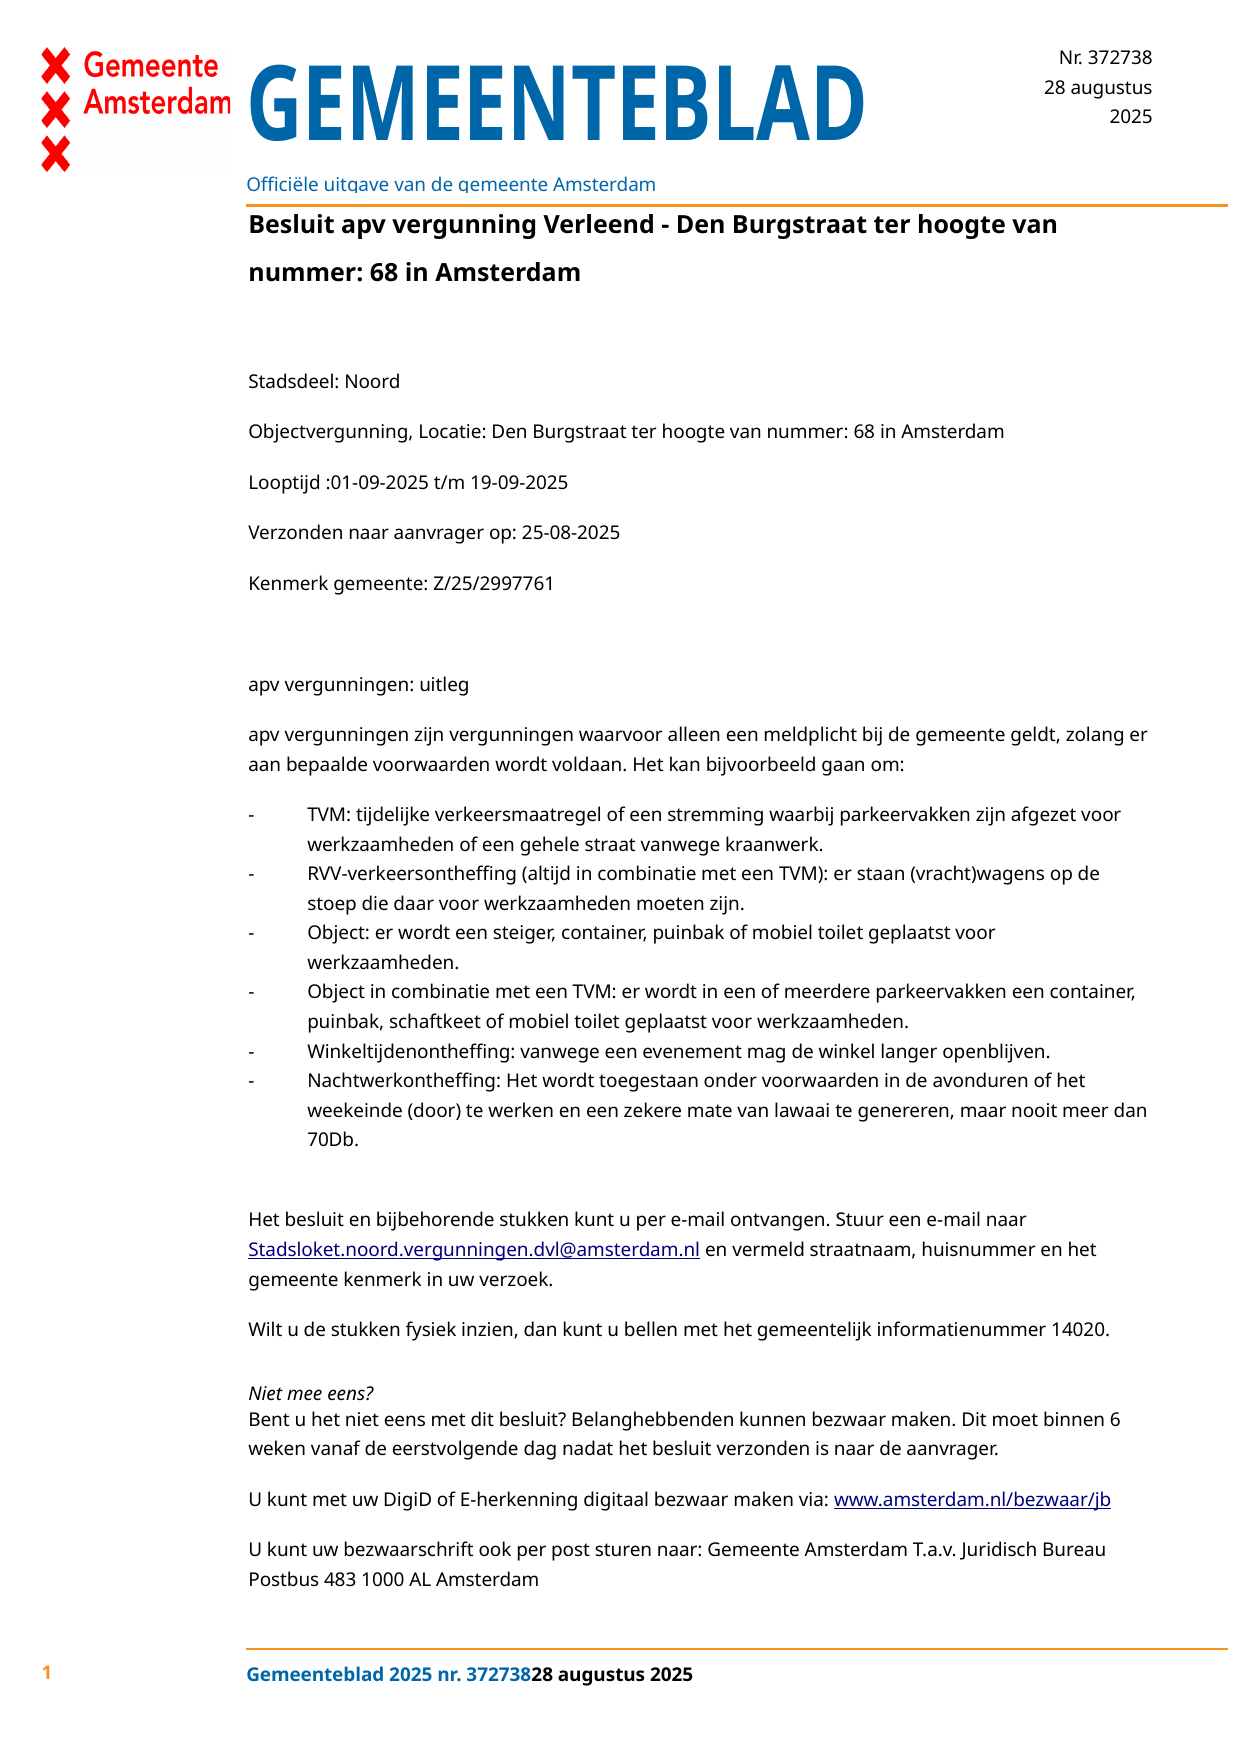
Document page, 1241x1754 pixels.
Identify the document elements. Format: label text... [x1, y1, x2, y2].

text Stadsdeel: Noord [248, 368, 1152, 394]
text apv vergunningen: uitleg [248, 671, 1152, 697]
text Verzonden naar aanvrager op: 25-08-2025 [248, 519, 1152, 545]
list Object in combinatie met een TVM: er wordt in een of meerdere parkeervakken een container, puinbak, schaftkeet of mobiel toilet geplaatst voor werkzaamheden. [248, 979, 1152, 1034]
text Het besluit en bijbehorende stukken kunt u per e-mail ontvangen. Stuur een e-mail naar Stadsloket.noord.vergunningen.dvl@amsterdam.nl en vermeld straatnaam, huisnummer en het gemeente kenmerk in uw verzoek. [248, 1207, 1152, 1292]
list Nachtwerkontheffing: Het wordt toegestaan onder voorwaarden in de avonduren of het weekeinde (door) te werken en een zekere mate van lawaai te genereren, maar nooit meer dan 70Db. [248, 1067, 1152, 1152]
text Wilt u de stukken fysiek inzien, dan kunt u bellen met het gemeentelijk informatienummer 14020. [248, 1316, 1152, 1342]
text Looptijd :01-09-2025 t/m 19-09-2025 [248, 469, 1152, 495]
text Bent u het niet eens met dit besluit? Belanghebbenden kunnen bezwaar maken. Dit moet binnen 6 weken vanaf de eerstvolgende dag nadat het besluit verzonden is naar de aanvrager. [248, 1406, 1152, 1461]
text U kunt uw bezwaarschrift ook per post sturen naar: Gemeente Amsterdam T.a.v. Juridisch Bureau Postbus 483 1000 AL Amsterdam [248, 1536, 1152, 1592]
text Objectvergunning, Locatie: Den Burgstraat ter hoogte van nummer: 68 in Amsterdam [248, 419, 1152, 444]
list Winkeltijdenontheffing: vanwege een evenement mag de winkel langer openblijven. [248, 1038, 1152, 1064]
list TVM: tijdelijke verkeersmaatregel of een stremming waarbij parkeervakken zijn afgezet voor werkzaamheden of een gehele straat vanwege kraanwerk. [248, 801, 1152, 857]
text apv vergunningen zijn vergunningen waarvoor alleen een meldplicht bij de gemeente geldt, zolang er aan bepaalde voorwaarden wordt voldaan. Het kan bijvoorbeeld gaan om: [248, 721, 1152, 777]
text Niet mee eens? [248, 1380, 1152, 1406]
list RVV-verkeersontheffing (altijd in combinatie met een TVM): er staan (vracht)wagens op de stoep die daar voor werkzaamheden moeten zijn. [248, 860, 1152, 916]
picture [41, 47, 231, 172]
text Besluit apv vergunning Verleend - Den Burgstraat ter hoogte van nummer: 68 in Amsterdam [248, 207, 1152, 288]
text U kunt met uw DigiD of E-herkenning digitaal bezwaar maken via: www.amsterdam.nl/bezwaar/jb [248, 1486, 1152, 1512]
text Kenmerk gemeente: Z/25/2997761 [248, 570, 1152, 596]
list Object: er wordt een steiger, container, puinbak of mobiel toilet geplaatst voor werkzaamheden. [248, 919, 1152, 975]
